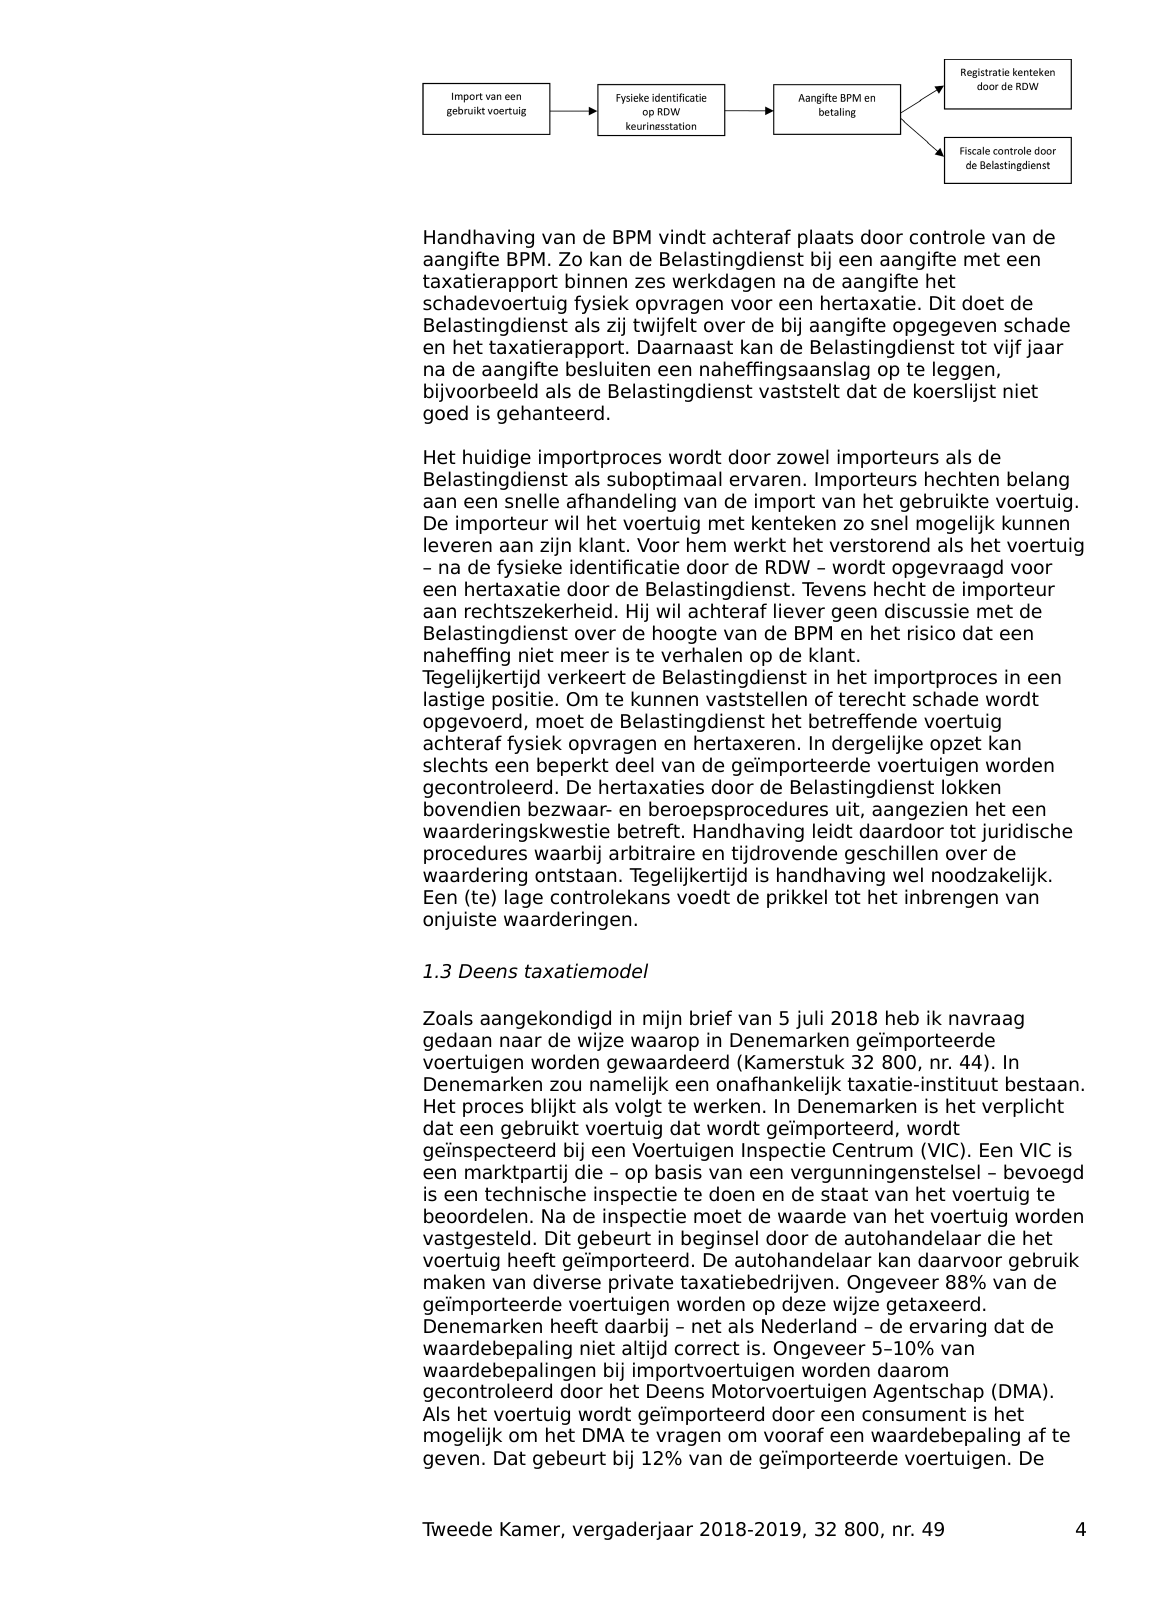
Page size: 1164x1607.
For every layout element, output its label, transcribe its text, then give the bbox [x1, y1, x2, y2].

subtitle 1.3 Deens taxatiemodel [422, 961, 1087, 983]
picture [422, 59, 1072, 184]
text Tegelijkertijd verkeert de Belastingdienst in het importproces in een lastige positie. Om te kunnen vaststellen of terecht schade wordt opgevoerd, moet de Belastingdienst het betreffende voertuig achteraf fysiek opvragen en hertaxeren. In dergelijke opzet kan slechts een beperkt deel van de geïmporteerde voertuigen worden gecontroleerd. De hertaxaties door de Belastingdienst lokken bovendien bezwaar- en beroepsprocedures uit, aangezien het een waarderingskwestie betreft. Handhaving leidt daardoor tot juridische procedures waarbij arbitraire en tijdrovende geschillen over de waardering ontstaan. Tegelijkertijd is handhaving wel noodzakelijk. Een (te) lage controlekans voedt de prikkel tot het inbrengen van onjuiste waarderingen. [422, 667, 1087, 931]
text Zoals aangekondigd in mijn brief van 5 juli 2018 heb ik navraag gedaan naar de wijze waarop in Denemarken geïmporteerde voertuigen worden gewaardeerd (Kamerstuk 32 800, nr. 44). In Denemarken zou namelijk een onafhankelijk taxatie-instituut bestaan. Het proces blijkt als volgt te werken. In Denemarken is het verplicht dat een gebruikt voertuig dat wordt geïmporteerd, wordt geïnspecteerd bij een Voertuigen Inspectie Centrum (VIC). Een VIC is een marktpartij die – op basis van een vergunningenstelsel – bevoegd is een technische inspectie te doen en de staat van het voertuig te beoordelen. Na de inspectie moet de waarde van het voertuig worden vastgesteld. Dit gebeurt in beginsel door de autohandelaar die het voertuig heeft geïmporteerd. De autohandelaar kan daarvoor gebruik maken van diverse private taxatiebedrijven. Ongeveer 88% van de geïmporteerde voertuigen worden op deze wijze getaxeerd. Denemarken heeft daarbij – net als Nederland – de ervaring dat de waardebepaling niet altijd correct is. Ongeveer 5–10% van waardebepalingen bij importvoertuigen worden daarom gecontroleerd door het Deens Motorvoertuigen Agentschap (DMA). Als het voertuig wordt geïmporteerd door een consument is het mogelijk om het DMA te vragen om vooraf een waardebepaling af te geven. Dat gebeurt bij 12% van de geïmporteerde voertuigen. De [422, 1008, 1087, 1469]
text Handhaving van de BPM vindt achteraf plaats door controle van de aangifte BPM. Zo kan de Belastingdienst bij een aangifte met een taxatierapport binnen zes werkdagen na de aangifte het schadevoertuig fysiek opvragen voor een hertaxatie. Dit doet de Belastingdienst als zij twijfelt over de bij aangifte opgegeven schade en het taxatierapport. Daarnaast kan de Belastingdienst tot vijf jaar na de aangifte besluiten een naheffingsaanslag op te leggen, bijvoorbeeld als de Belastingdienst vaststelt dat de koerslijst niet goed is gehanteerd. [422, 227, 1087, 425]
text Het huidige importproces wordt door zowel importeurs als de Belastingdienst als suboptimaal ervaren. Importeurs hechten belang aan een snelle afhandeling van de import van het gebruikte voertuig. De importeur wil het voertuig met kenteken zo snel mogelijk kunnen leveren aan zijn klant. Voor hem werkt het verstorend als het voertuig – na de fysieke identificatie door de RDW – wordt opgevraagd voor een hertaxatie door de Belastingdienst. Tevens hecht de importeur aan rechtszekerheid. Hij wil achteraf liever geen discussie met de Belastingdienst over de hoogte van de BPM en het risico dat een naheffing niet meer is te verhalen op de klant. [422, 447, 1087, 667]
